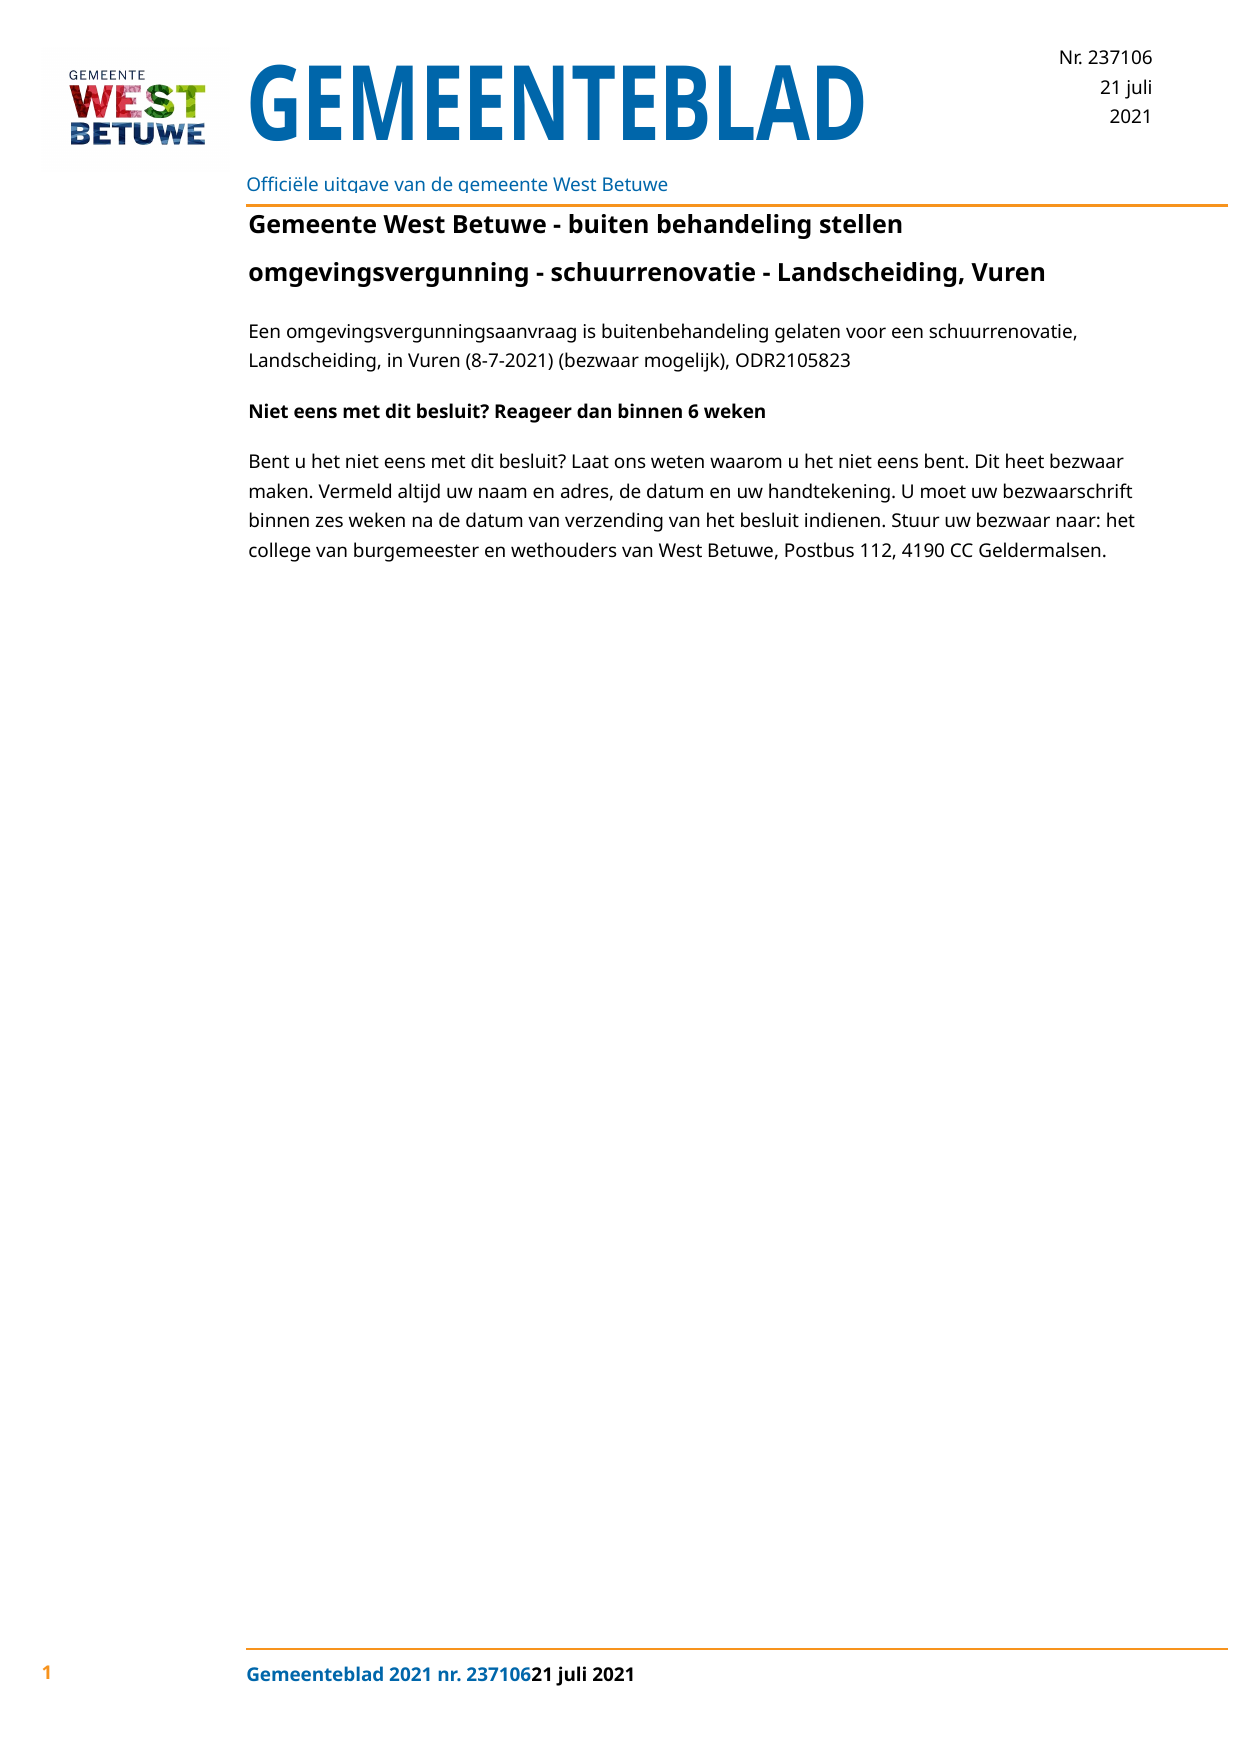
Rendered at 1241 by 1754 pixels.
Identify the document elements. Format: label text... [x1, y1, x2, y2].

text Gemeente West Betuwe - buiten behandeling stellen omgevingsvergunning - schuurrenovatie - Landscheiding, Vuren [248, 207, 1152, 288]
text Niet eens met dit besluit? Reageer dan binnen 6 weken [248, 398, 1152, 424]
text Bent u het niet eens met dit besluit? Laat ons weten waarom u het niet eens bent. Dit heet bezwaar maken. Vermeld altijd uw naam en adres, de datum en uw handtekening. U moet uw bezwaarschrift binnen zes weken na de datum van verzending van het besluit indienen. Stuur uw bezwaar naar: het college van burgemeester en wethouders van West Betuwe, Postbus 112, 4190 CC Geldermalsen. [248, 448, 1152, 563]
picture [41, 47, 231, 172]
text Een omgevingsvergunningsaanvraag is buitenbehandeling gelaten voor een schuurrenovatie, Landscheiding, in Vuren (8-7-2021) (bezwaar mogelijk), ODR2105823 [248, 318, 1152, 373]
